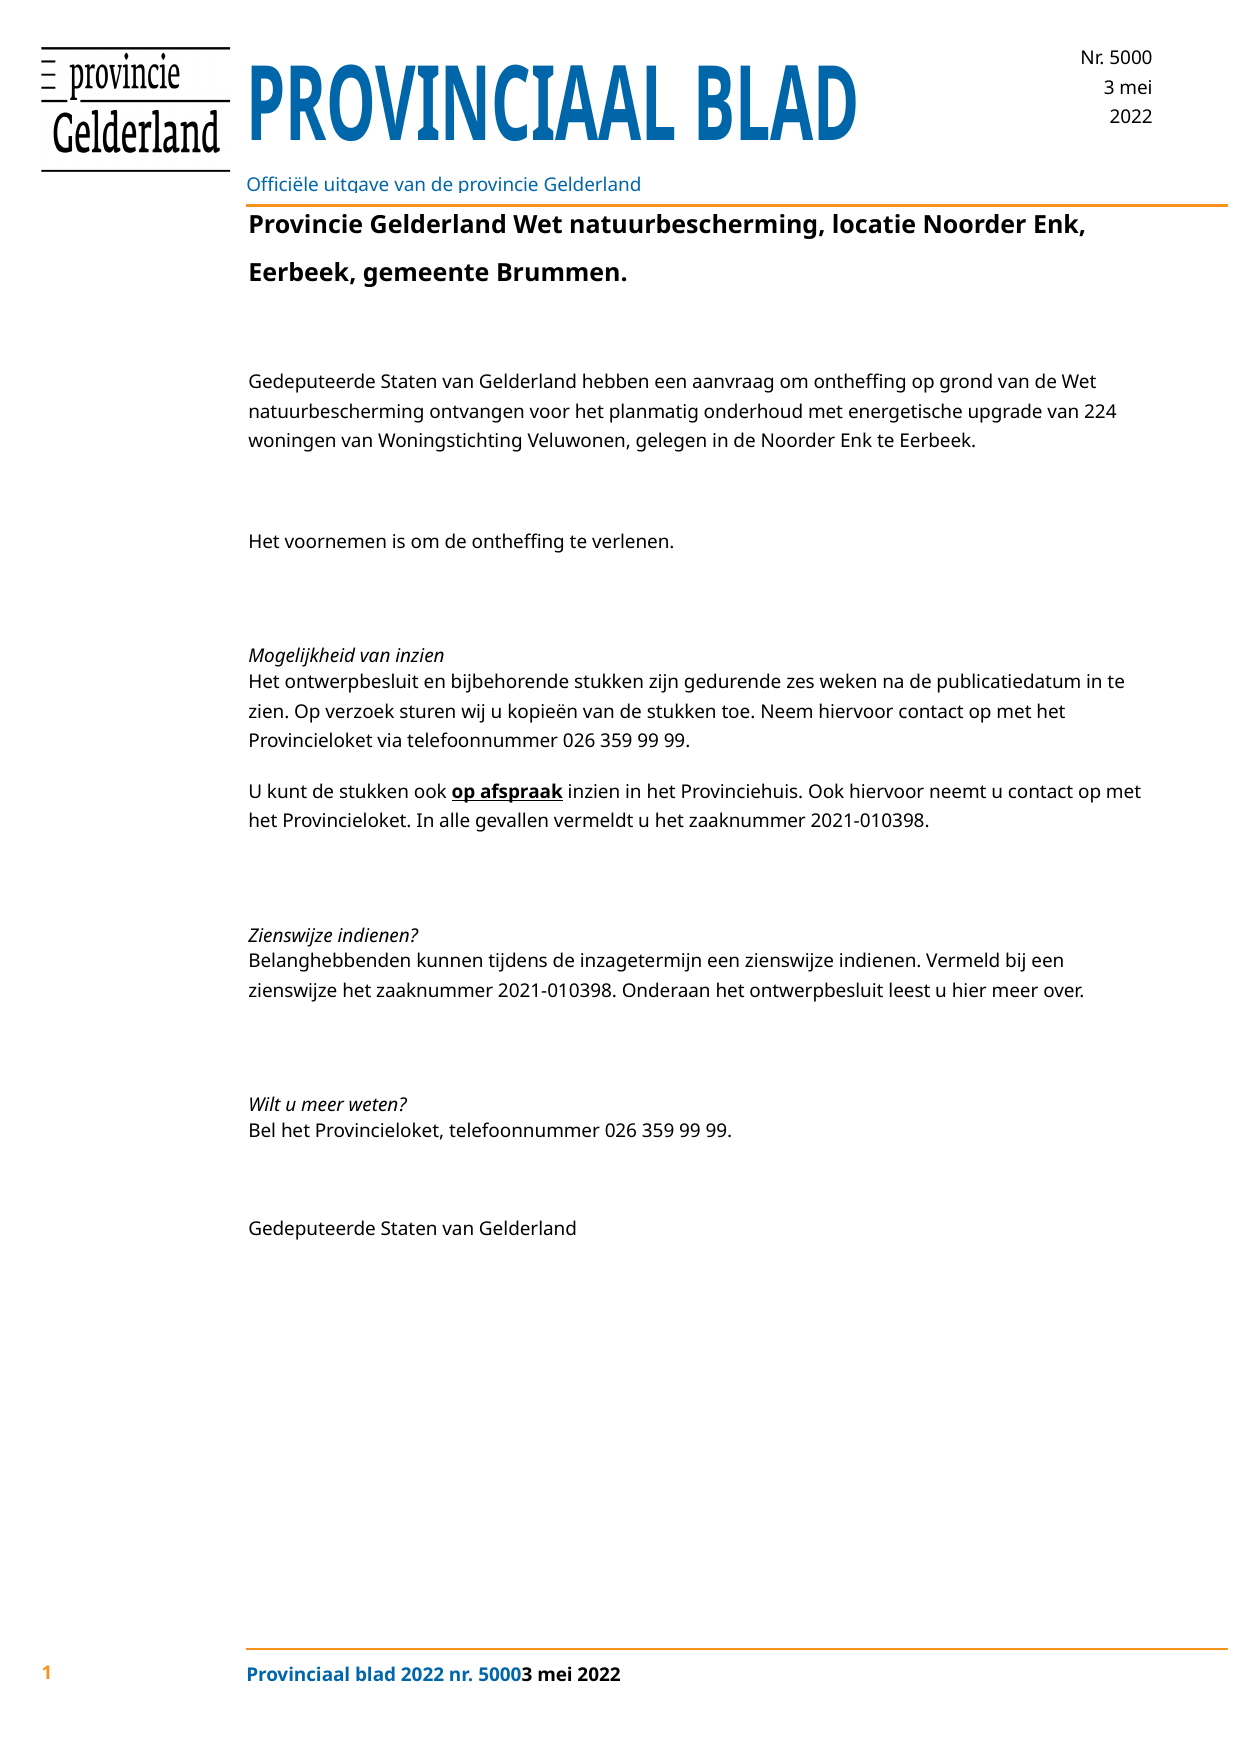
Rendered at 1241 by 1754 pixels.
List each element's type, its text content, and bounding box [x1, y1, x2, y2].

text Belanghebbenden kunnen tijdens de inzagetermijn een zienswijze indienen. Vermeld bij een zienswijze het zaaknummer 2021-010398. Onderaan het ontwerpbesluit leest u hier meer over. [248, 948, 1152, 1003]
text Gedeputeerde Staten van Gelderland [248, 1216, 1152, 1241]
text U kunt de stukken ook op afspraak inzien in het Provinciehuis. Ook hiervoor neemt u contact op met het Provincieloket. In alle gevallen vermeldt u het zaaknummer 2021-010398. [248, 778, 1152, 833]
text Zienswijze indienen? [248, 922, 1152, 948]
text Gedeputeerde Staten van Gelderland hebben een aanvraag om ontheffing op grond van de Wet natuurbescherming ontvangen voor het planmatig onderhoud met energetische upgrade van 224 woningen van Woningstichting Veluwonen, gelegen in de Noorder Enk te Eerbeek. [248, 368, 1152, 453]
text Bel het Provincieloket, telefoonnummer 026 359 99 99. [248, 1117, 1152, 1143]
picture [41, 47, 231, 172]
text Mogelijkheid van inzien [248, 643, 1152, 668]
text Het ontwerpbesluit en bijbehorende stukken zijn gedurende zes weken na de publicatiedatum in te zien. Op verzoek sturen wij u kopieën van de stukken toe. Neem hiervoor contact op met het Provincieloket via telefoonnummer 026 359 99 99. [248, 668, 1152, 753]
text Wilt u meer weten? [248, 1092, 1152, 1117]
text Het voornemen is om de ontheffing te verlenen. [248, 528, 1152, 554]
text Provincie Gelderland Wet natuurbescherming, locatie Noorder Enk, Eerbeek, gemeente Brummen. [248, 207, 1152, 288]
